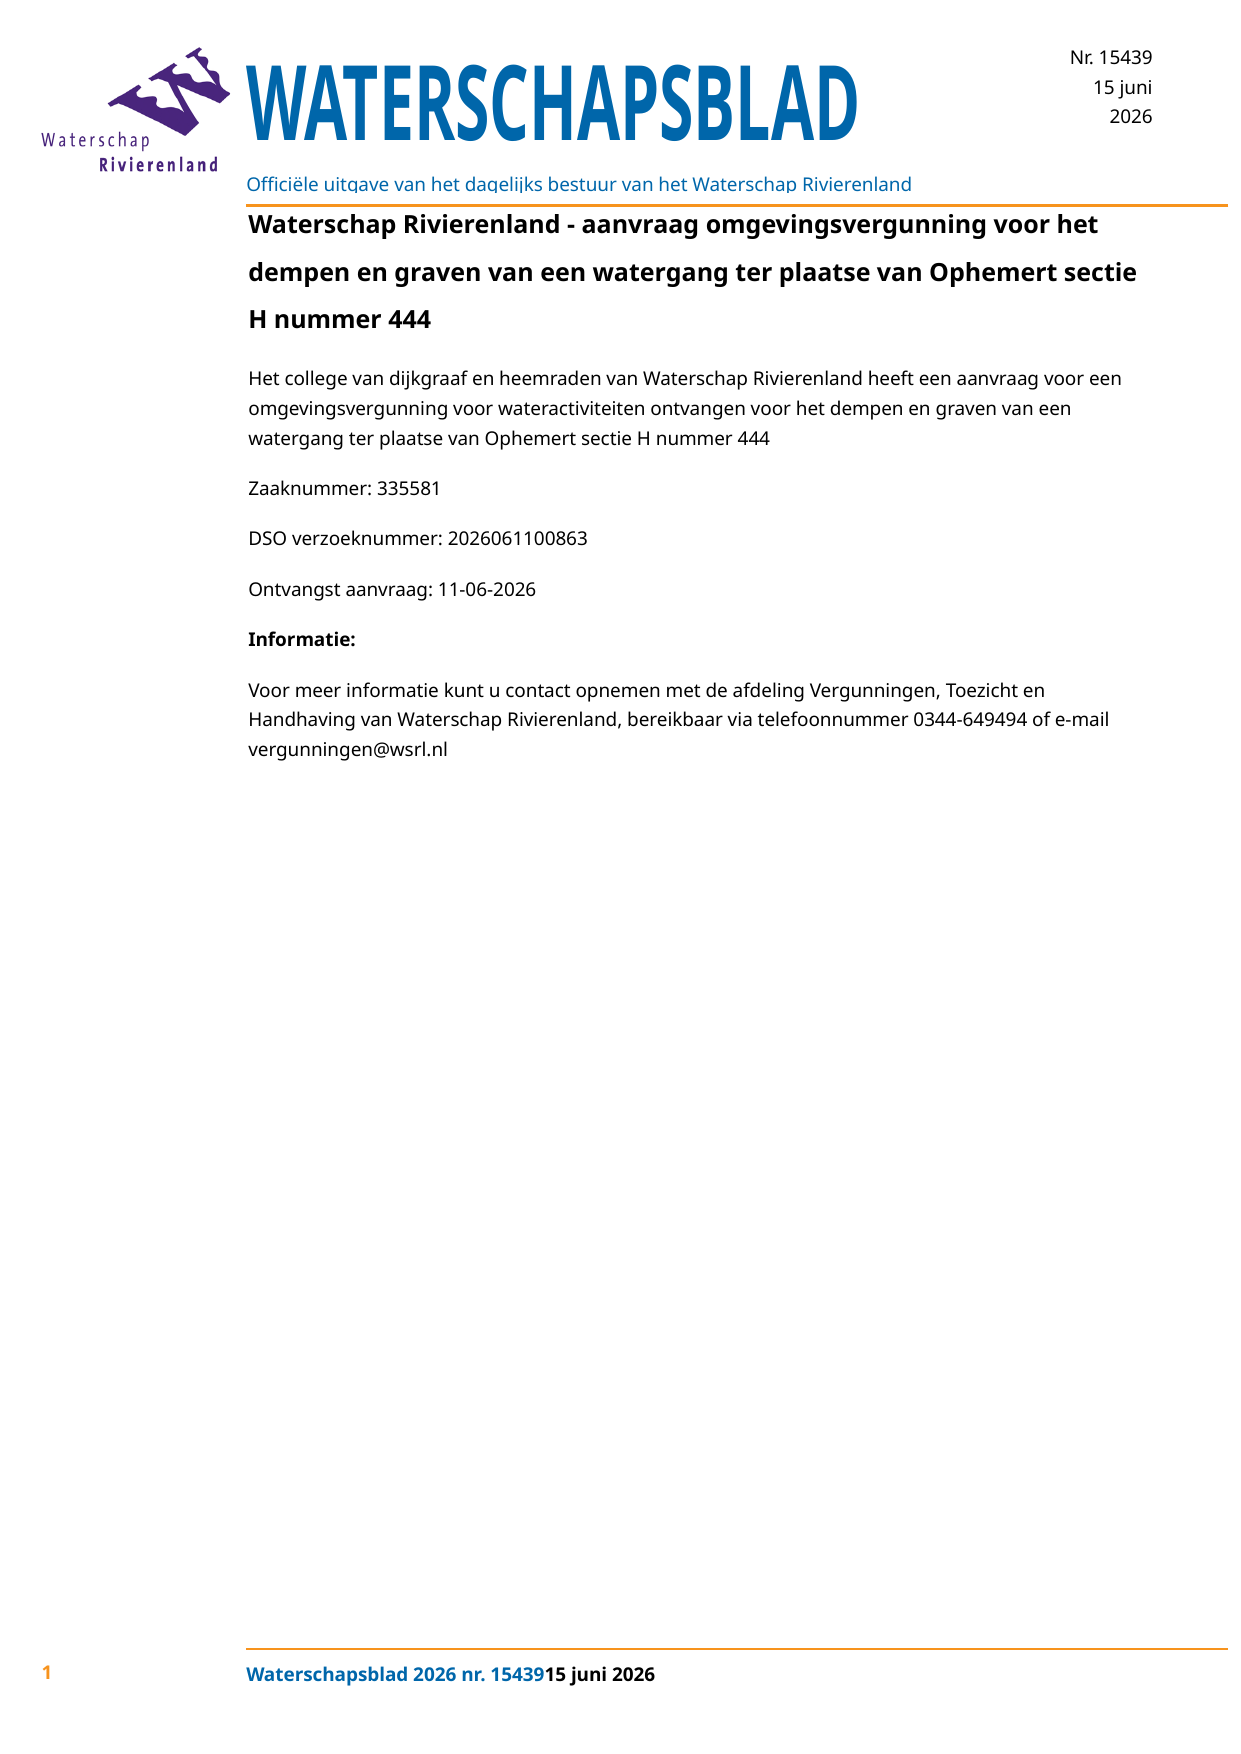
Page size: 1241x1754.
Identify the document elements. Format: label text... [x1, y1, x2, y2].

text Waterschap Rivierenland - aanvraag omgevingsvergunning voor het dempen en graven van een watergang ter plaatse van Ophemert sectie H nummer 444 [248, 207, 1152, 336]
text Het college van dijkgraaf en heemraden van Waterschap Rivierenland heeft een aanvraag voor een omgevingsvergunning voor wateractiviteiten ontvangen voor het dempen en graven van een watergang ter plaatse van Ophemert sectie H nummer 444 [248, 366, 1152, 450]
picture [41, 47, 231, 172]
text Zaaknummer: 335581 [248, 475, 1152, 501]
text Voor meer informatie kunt u contact opnemen met de afdeling Vergunningen, Toezicht en Handhaving van Waterschap Rivierenland, bereikbaar via telefoonnummer 0344-649494 of e-mail vergunningen@wsrl.nl [248, 677, 1152, 762]
text DSO verzoeknummer: 2026061100863 [248, 526, 1152, 551]
text Informatie: [248, 626, 1152, 652]
text Ontvangst aanvraag: 11-06-2026 [248, 576, 1152, 602]
